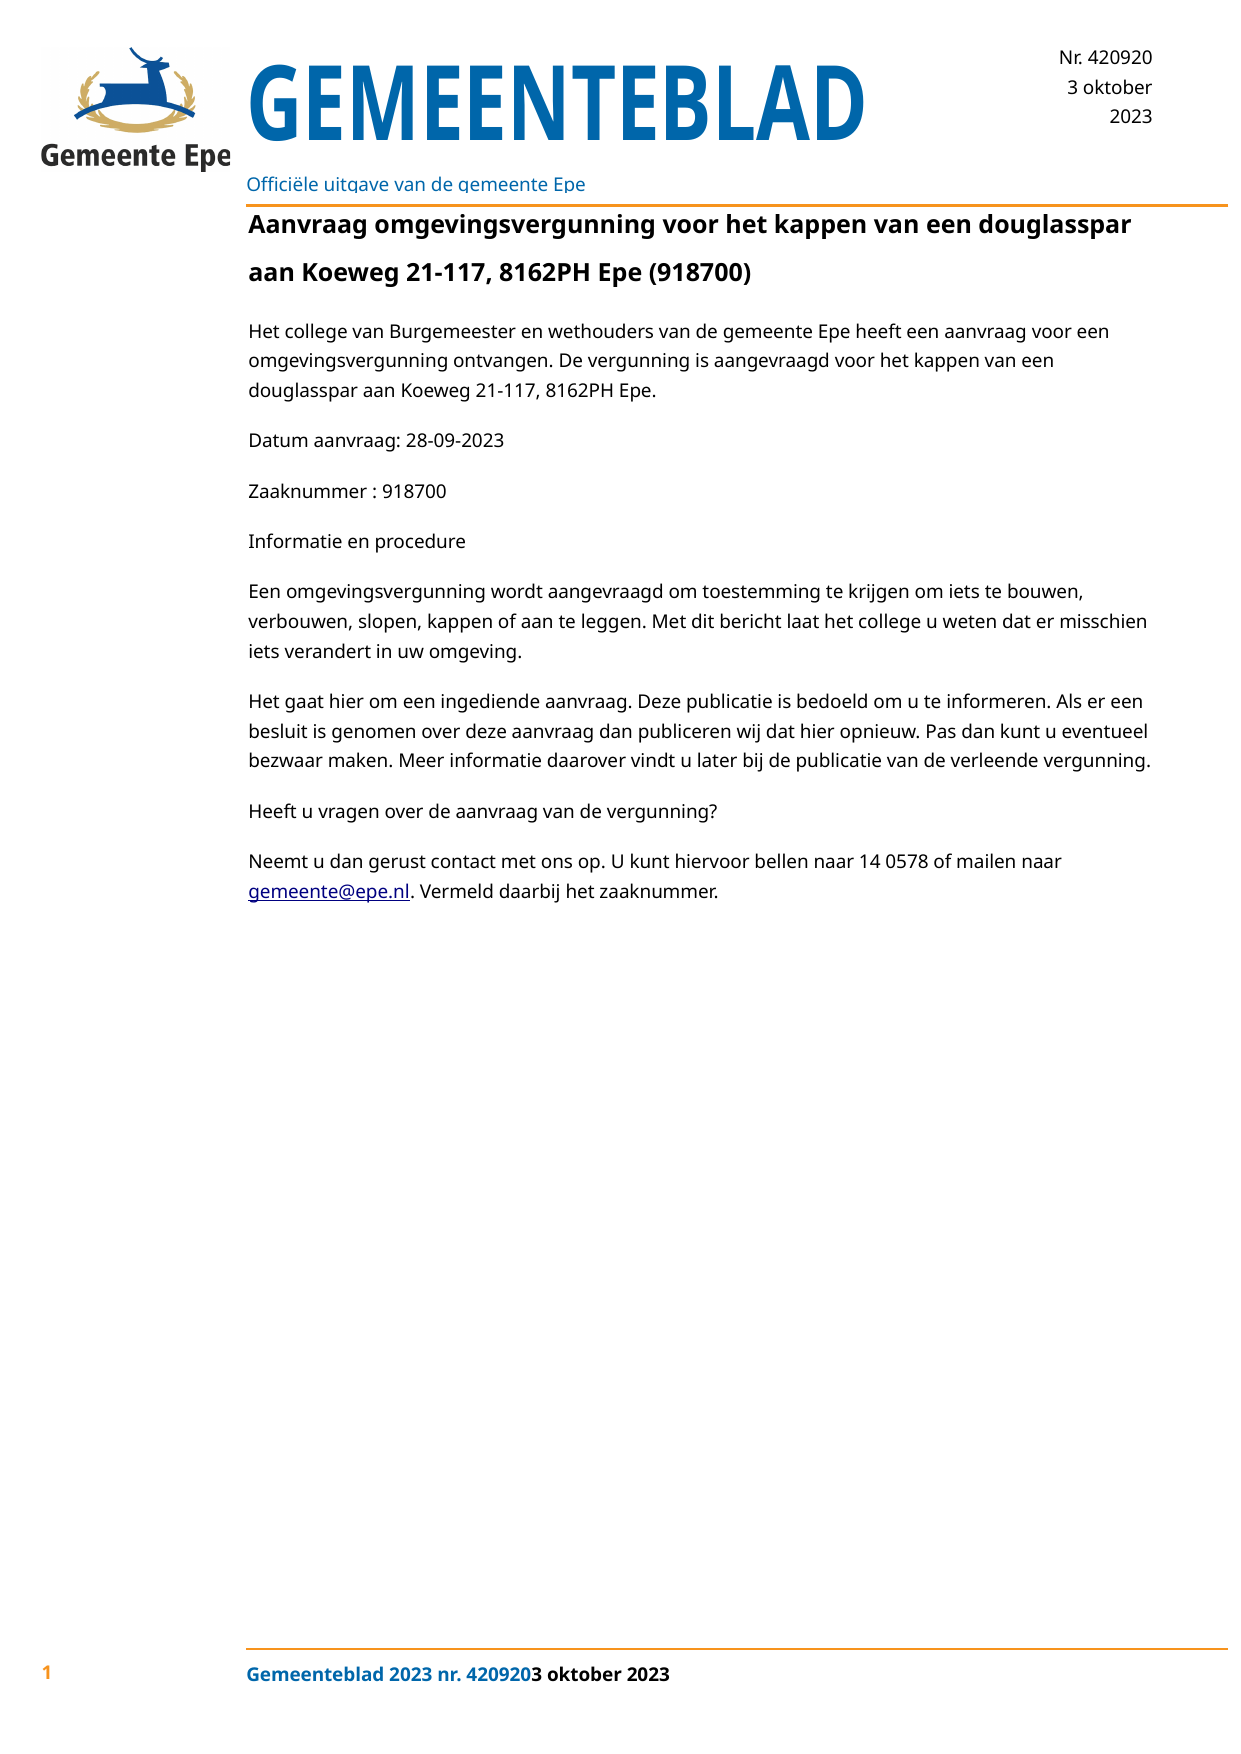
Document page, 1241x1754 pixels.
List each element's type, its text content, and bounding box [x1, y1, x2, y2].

text Informatie en procedure [248, 528, 1152, 554]
picture [41, 47, 231, 172]
text Een omgevingsvergunning wordt aangevraagd om toestemming te krijgen om iets te bouwen, verbouwen, slopen, kappen of aan te leggen. Met dit bericht laat het college u weten dat er misschien iets verandert in uw omgeving. [248, 579, 1152, 664]
text Heeft u vragen over de aanvraag van de vergunning? [248, 798, 1152, 824]
text Aanvraag omgevingsvergunning voor het kappen van een douglasspar aan Koeweg 21-117, 8162PH Epe (918700) [248, 207, 1152, 288]
text Het gaat hier om een ingediende aanvraag. Deze publicatie is bedoeld om u te informeren. Als er een besluit is genomen over deze aanvraag dan publiceren wij dat hier opnieuw. Pas dan kunt u eventueel bezwaar maken. Meer informatie daarover vindt u later bij de publicatie van de verleende vergunning. [248, 688, 1152, 773]
text Neemt u dan gerust contact met ons op. U kunt hiervoor bellen naar 14 0578 of mailen naar gemeente@epe.nl. Vermeld daarbij het zaaknummer. [248, 848, 1152, 904]
text Datum aanvraag: 28-09-2023 [248, 427, 1152, 453]
text Zaaknummer : 918700 [248, 478, 1152, 504]
text Het college van Burgemeester en wethouders van de gemeente Epe heeft een aanvraag voor een omgevingsvergunning ontvangen. De vergunning is aangevraagd voor het kappen van een douglasspar aan Koeweg 21-117, 8162PH Epe. [248, 318, 1152, 403]
